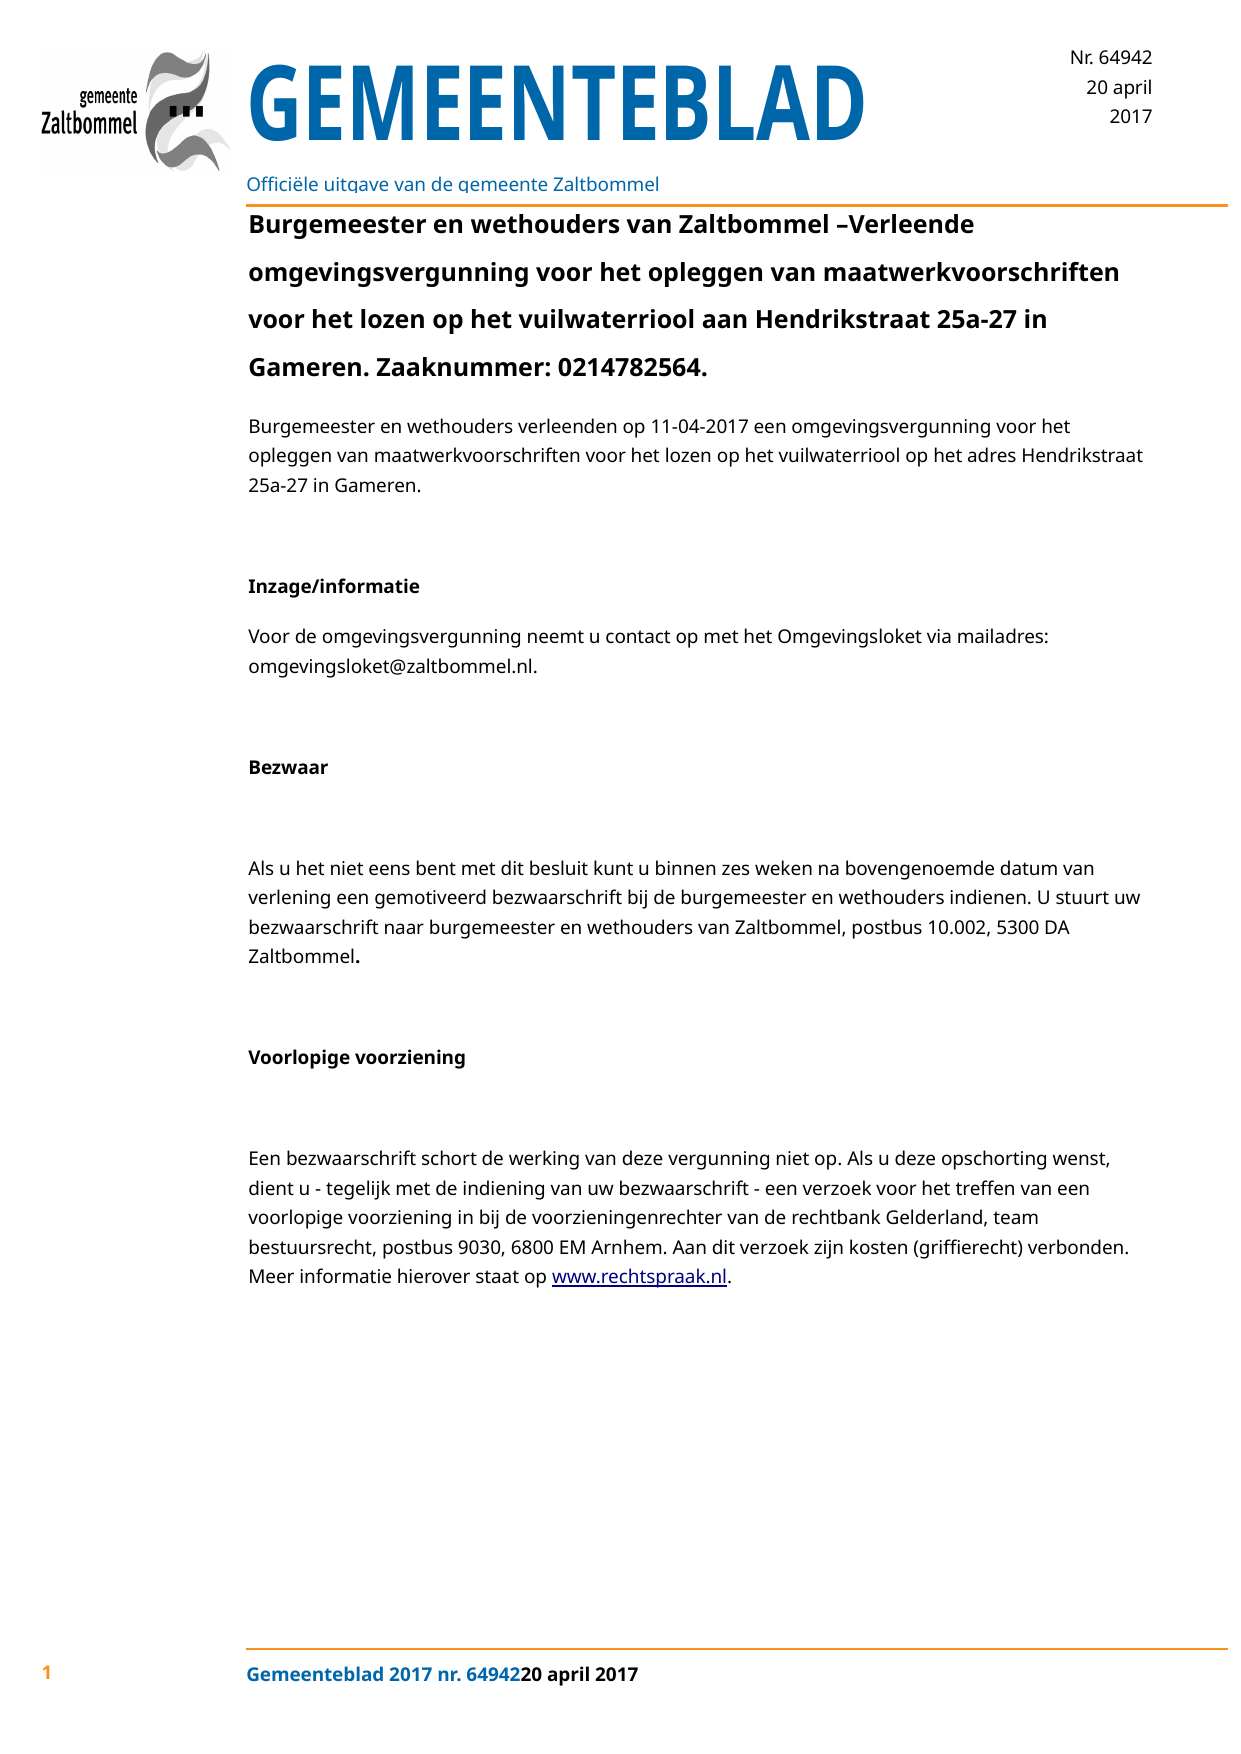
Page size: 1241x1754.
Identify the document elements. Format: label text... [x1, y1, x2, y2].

text Burgemeester en wethouders verleenden op 11-04-2017 een omgevingsvergunning voor het opleggen van maatwerkvoorschriften voor het lozen op het vuilwaterriool op het adres Hendrikstraat 25a-27 in Gameren. [248, 413, 1152, 498]
text Voor de omgevingsvergunning neemt u contact op met het Omgevingsloket via mailadres: omgevingsloket@zaltbommel.nl. [248, 623, 1152, 679]
picture [41, 47, 231, 172]
text Voorlopige voorziening [248, 1044, 1152, 1070]
text Bezwaar [248, 754, 1152, 780]
text Inzage/informatie [248, 573, 1152, 599]
text Als u het niet eens bent met dit besluit kunt u binnen zes weken na bovengenoemde datum van verlening een gemotiveerd bezwaarschrift bij de burgemeester en wethouders indienen. U stuurt uw bezwaarschrift naar burgemeester en wethouders van Zaltbommel, postbus 10.002, 5300 DA Zaltbommel. [248, 855, 1152, 969]
text Burgemeester en wethouders van Zaltbommel –Verleende omgevingsvergunning voor het opleggen van maatwerkvoorschriften voor het lozen op het vuilwaterriool aan Hendrikstraat 25a-27 in Gameren. Zaaknummer: 0214782564. [248, 207, 1152, 384]
text Een bezwaarschrift schort de werking van deze vergunning niet op. Als u deze opschorting wenst, dient u - tegelijk met de indiening van uw bezwaarschrift - een verzoek voor het treffen van een voorlopige voorziening in bij de voorzieningenrechter van de rechtbank Gelderland, team bestuursrecht, postbus 9030, 6800 EM Arnhem. Aan dit verzoek zijn kosten (griffierecht) verbonden. Meer informatie hierover staat op www.rechtspraak.nl. [248, 1145, 1152, 1289]
